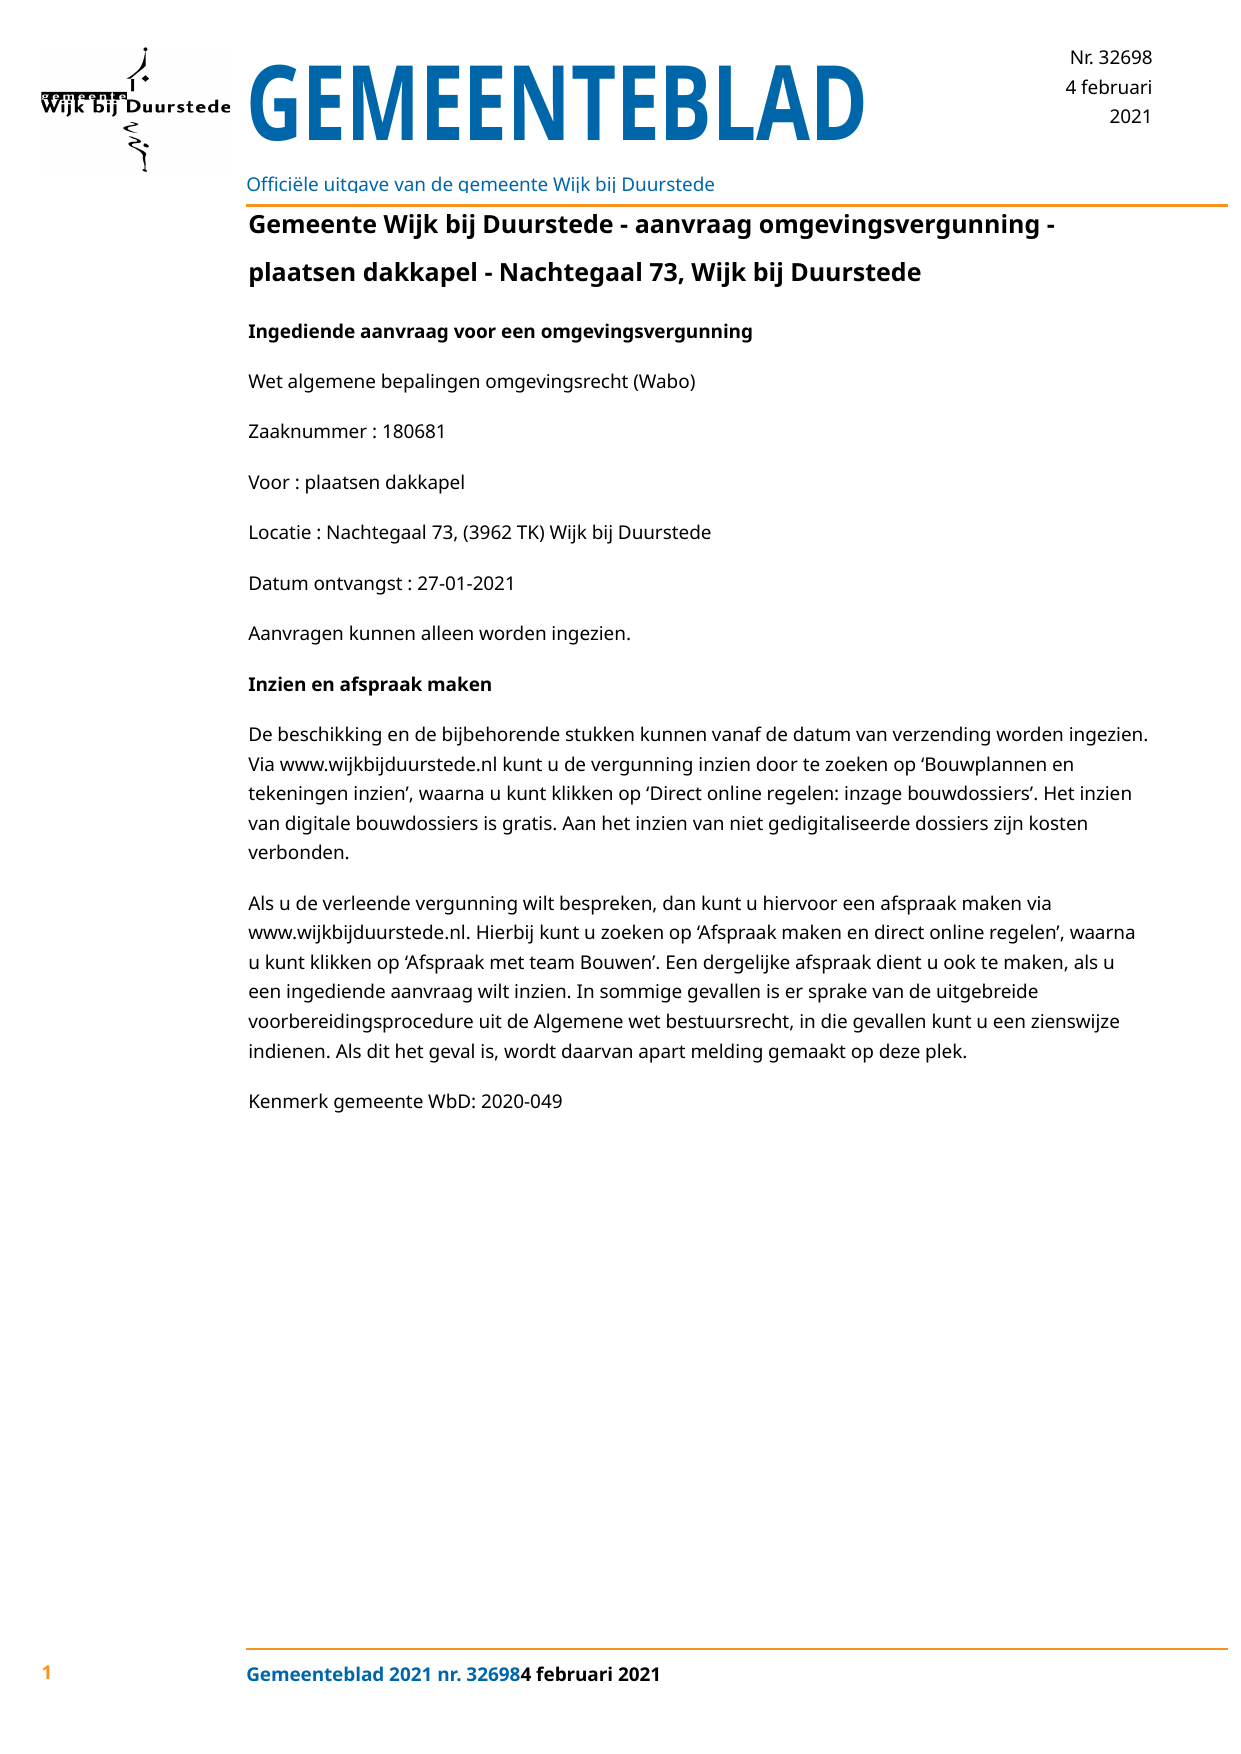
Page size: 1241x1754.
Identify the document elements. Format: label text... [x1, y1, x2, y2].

text Als u de verleende vergunning wilt bespreken, dan kunt u hiervoor een afspraak maken via www.wijkbijduurstede.nl. Hierbij kunt u zoeken op ‘Afspraak maken en direct online regelen’, waarna u kunt klikken op ‘Afspraak met team Bouwen’. Een dergelijke afspraak dient u ook te maken, als u een ingediende aanvraag wilt inzien. In sommige gevallen is er sprake van de uitgebreide voorbereidingsprocedure uit de Algemene wet bestuursrecht, in die gevallen kunt u een zienswijze indienen. Als dit het geval is, wordt daarvan apart melding gemaakt op deze plek. [248, 890, 1152, 1064]
picture [41, 47, 231, 172]
text Wet algemene bepalingen omgevingsrecht (Wabo) [248, 368, 1152, 394]
text Gemeente Wijk bij Duurstede - aanvraag omgevingsvergunning - plaatsen dakkapel - Nachtegaal 73, Wijk bij Duurstede [248, 207, 1152, 288]
text Voor : plaatsen dakkapel [248, 469, 1152, 495]
text Datum ontvangst : 27-01-2021 [248, 570, 1152, 596]
text De beschikking en de bijbehorende stukken kunnen vanaf de datum van verzending worden ingezien. Via www.wijkbijduurstede.nl kunt u de vergunning inzien door te zoeken op ‘Bouwplannen en tekeningen inzien’, waarna u kunt klikken op ‘Direct online regelen: inzage bouwdossiers’. Het inzien van digitale bouwdossiers is gratis. Aan het inzien van niet gedigitaliseerde dossiers zijn kosten verbonden. [248, 721, 1152, 865]
text Kenmerk gemeente WbD: 2020-049 [248, 1088, 1152, 1114]
text Locatie : Nachtegaal 73, (3962 TK) Wijk bij Duurstede [248, 519, 1152, 545]
text Zaaknummer : 180681 [248, 419, 1152, 444]
text Inzien en afspraak maken [248, 671, 1152, 697]
text Ingediende aanvraag voor een omgevingsvergunning [248, 318, 1152, 344]
text Aanvragen kunnen alleen worden ingezien. [248, 620, 1152, 646]
